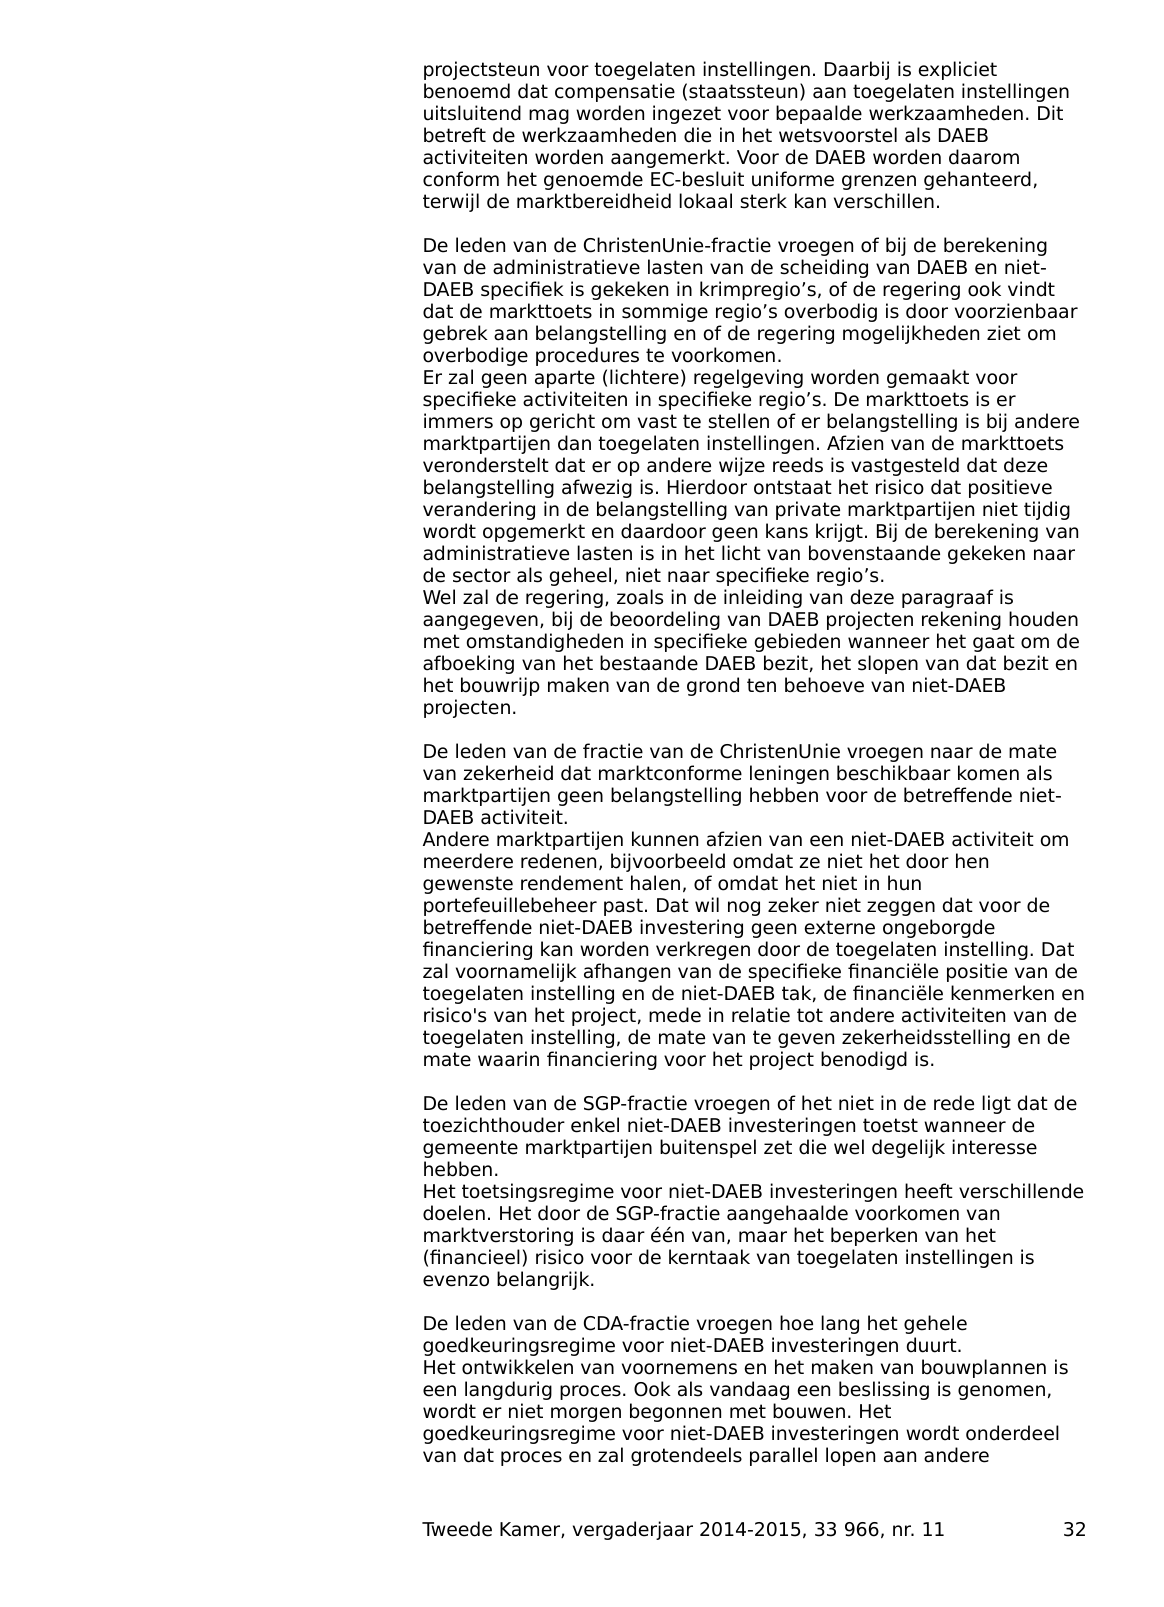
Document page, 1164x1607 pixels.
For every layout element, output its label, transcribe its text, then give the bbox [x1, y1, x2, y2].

text Het toetsingsregime voor niet-DAEB investeringen heeft verschillende doelen. Het door de SGP-fractie aangehaalde voorkomen van marktverstoring is daar één van, maar het beperken van het (financieel) risico voor de kerntaak van toegelaten instellingen is evenzo belangrijk. [422, 1181, 1087, 1291]
text Het ontwikkelen van voornemens en het maken van bouwplannen is een langdurig proces. Ook als vandaag een beslissing is genomen, wordt er niet morgen begonnen met bouwen. Het goedkeuringsregime voor niet-DAEB investeringen wordt onderdeel van dat proces en zal grotendeels parallel lopen aan andere [422, 1357, 1087, 1467]
text De leden van de fractie van de ChristenUnie vroegen naar de mate van zekerheid dat marktconforme leningen beschikbaar komen als marktpartijen geen belangstelling hebben voor de betreffende niet-DAEB activiteit. [422, 741, 1087, 829]
text Andere marktpartijen kunnen afzien van een niet-DAEB activiteit om meerdere redenen, bijvoorbeeld omdat ze niet het door hen gewenste rendement halen, of omdat het niet in hun portefeuillebeheer past. Dat wil nog zeker niet zeggen dat voor de betreffende niet-DAEB investering geen externe ongeborgde financiering kan worden verkregen door de toegelaten instelling. Dat zal voornamelijk afhangen van de specifieke financiële positie van de toegelaten instelling en de niet-DAEB tak, de financiële kenmerken en risico's van het project, mede in relatie tot andere activiteiten van de toegelaten instelling, de mate van te geven zekerheidsstelling en de mate waarin financiering voor het project benodigd is. [422, 829, 1087, 1071]
text De leden van de ChristenUnie-fractie vroegen of bij de berekening van de administratieve lasten van de scheiding van DAEB en niet-DAEB specifiek is gekeken in krimpregio’s, of de regering ook vindt dat de markttoets in sommige regio’s overbodig is door voorzienbaar gebrek aan belangstelling en of de regering mogelijkheden ziet om overbodige procedures te voorkomen. [422, 235, 1087, 367]
text De leden van de CDA-fractie vroegen hoe lang het gehele goedkeuringsregime voor niet-DAEB investeringen duurt. [422, 1313, 1087, 1357]
text De leden van de SGP-fractie vroegen of het niet in de rede ligt dat de toezichthouder enkel niet-DAEB investeringen toetst wanneer de gemeente marktpartijen buitenspel zet die wel degelijk interesse hebben. [422, 1093, 1087, 1181]
text Er zal geen aparte (lichtere) regelgeving worden gemaakt voor specifieke activiteiten in specifieke regio’s. De markttoets is er immers op gericht om vast te stellen of er belangstelling is bij andere marktpartijen dan toegelaten instellingen. Afzien van de markttoets veronderstelt dat er op andere wijze reeds is vastgesteld dat deze belangstelling afwezig is. Hierdoor ontstaat het risico dat positieve verandering in de belangstelling van private marktpartijen niet tijdig wordt opgemerkt en daardoor geen kans krijgt. Bij de berekening van administratieve lasten is in het licht van bovenstaande gekeken naar de sector als geheel, niet naar specifieke regio’s. [422, 367, 1087, 587]
text Wel zal de regering, zoals in de inleiding van deze paragraaf is aangegeven, bij de beoordeling van DAEB projecten rekening houden met omstandigheden in specifieke gebieden wanneer het gaat om de afboeking van het bestaande DAEB bezit, het slopen van dat bezit en het bouwrijp maken van de grond ten behoeve van niet-DAEB projecten. [422, 587, 1087, 719]
text projectsteun voor toegelaten instellingen. Daarbij is expliciet benoemd dat compensatie (staatssteun) aan toegelaten instellingen uitsluitend mag worden ingezet voor bepaalde werkzaamheden. Dit betreft de werkzaamheden die in het wetsvoorstel als DAEB activiteiten worden aangemerkt. Voor de DAEB worden daarom conform het genoemde EC-besluit uniforme grenzen gehanteerd, terwijl de marktbereidheid lokaal sterk kan verschillen. [422, 59, 1087, 213]
